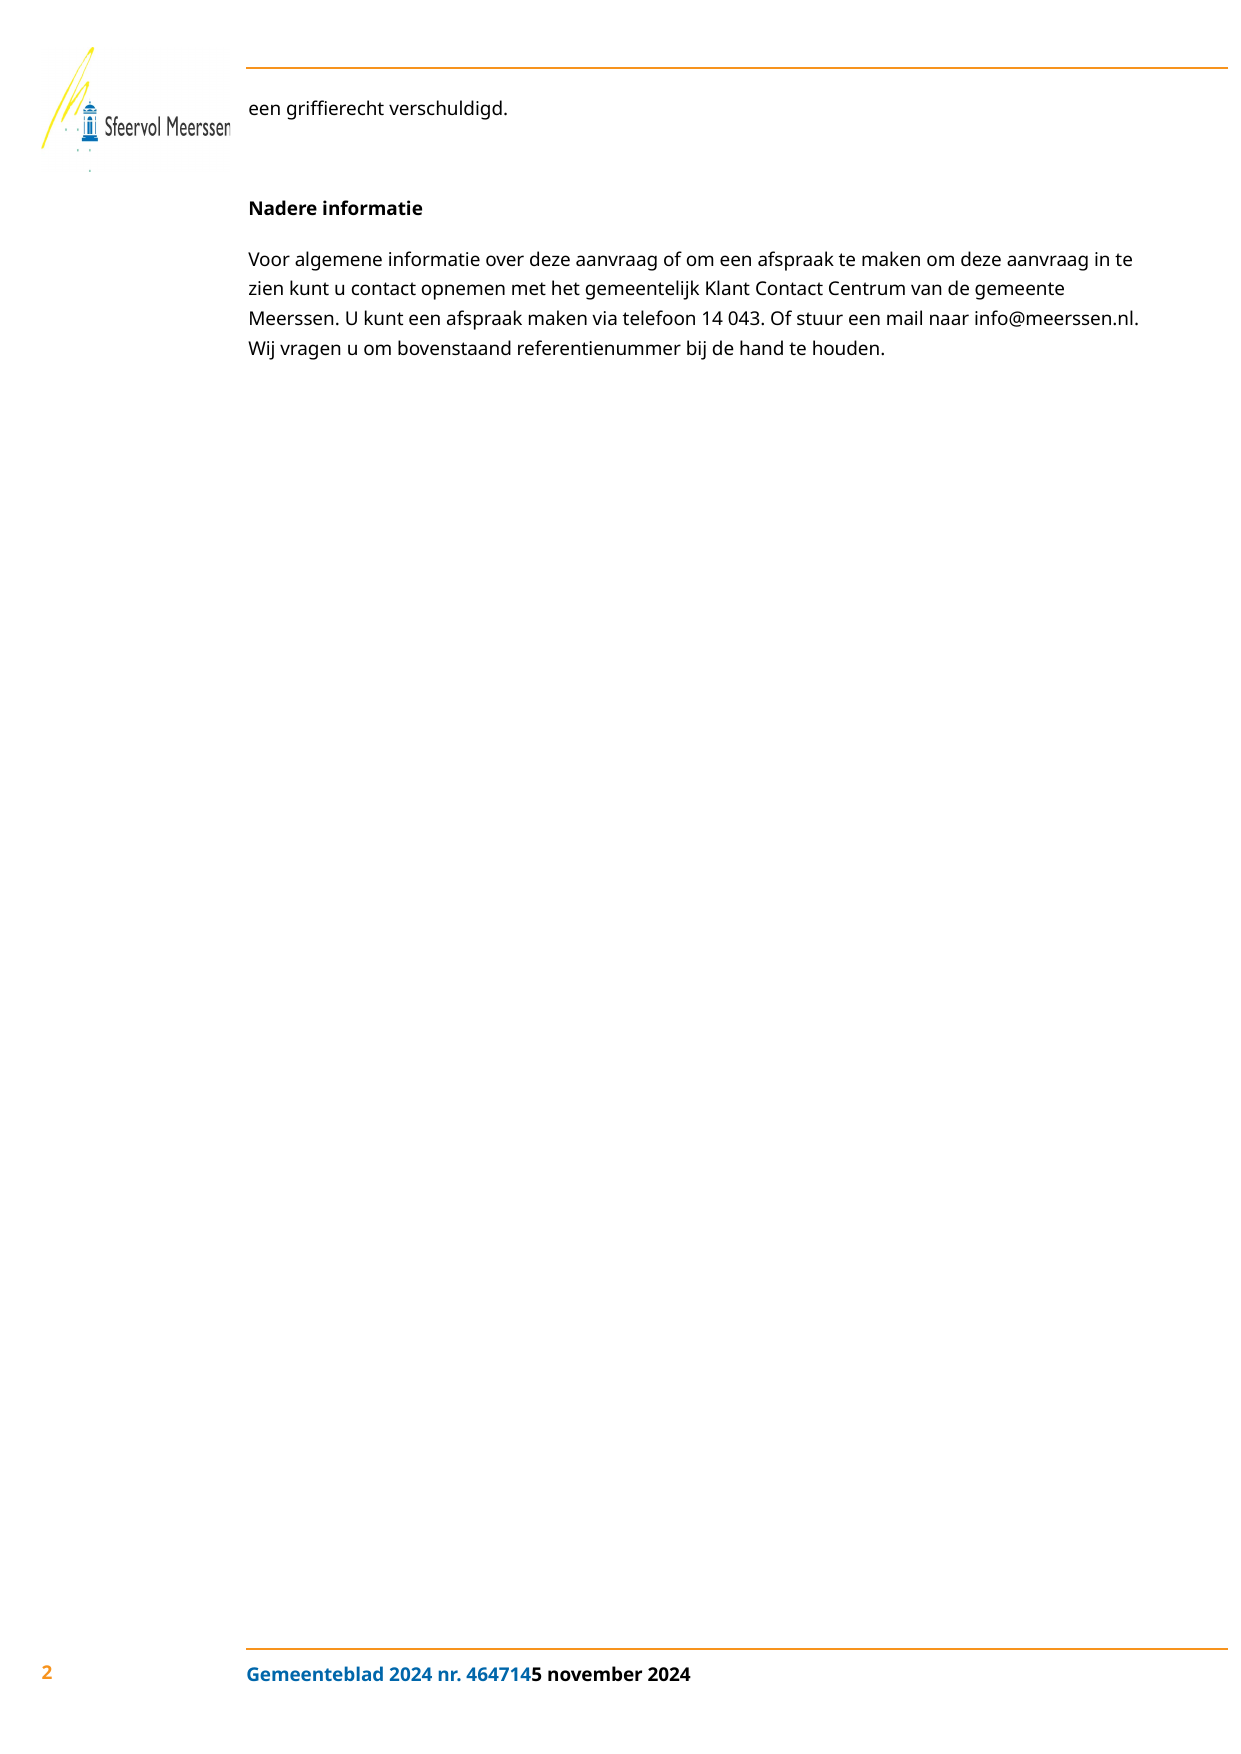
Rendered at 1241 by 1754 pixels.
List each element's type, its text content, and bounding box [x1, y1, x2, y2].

text een griffierecht verschuldigd. [248, 95, 1152, 121]
text Voor algemene informatie over deze aanvraag of om een afspraak te maken om deze aanvraag in te zien kunt u contact opnemen met het gemeentelijk Klant Contact Centrum van de gemeente Meerssen. U kunt een afspraak maken via telefoon 14 043. Of stuur een mail naar info@meerssen.nl. Wij vragen u om bovenstaand referentienummer bij de hand te houden. [248, 246, 1152, 361]
text Nadere informatie [248, 196, 1152, 221]
picture [41, 47, 231, 172]
